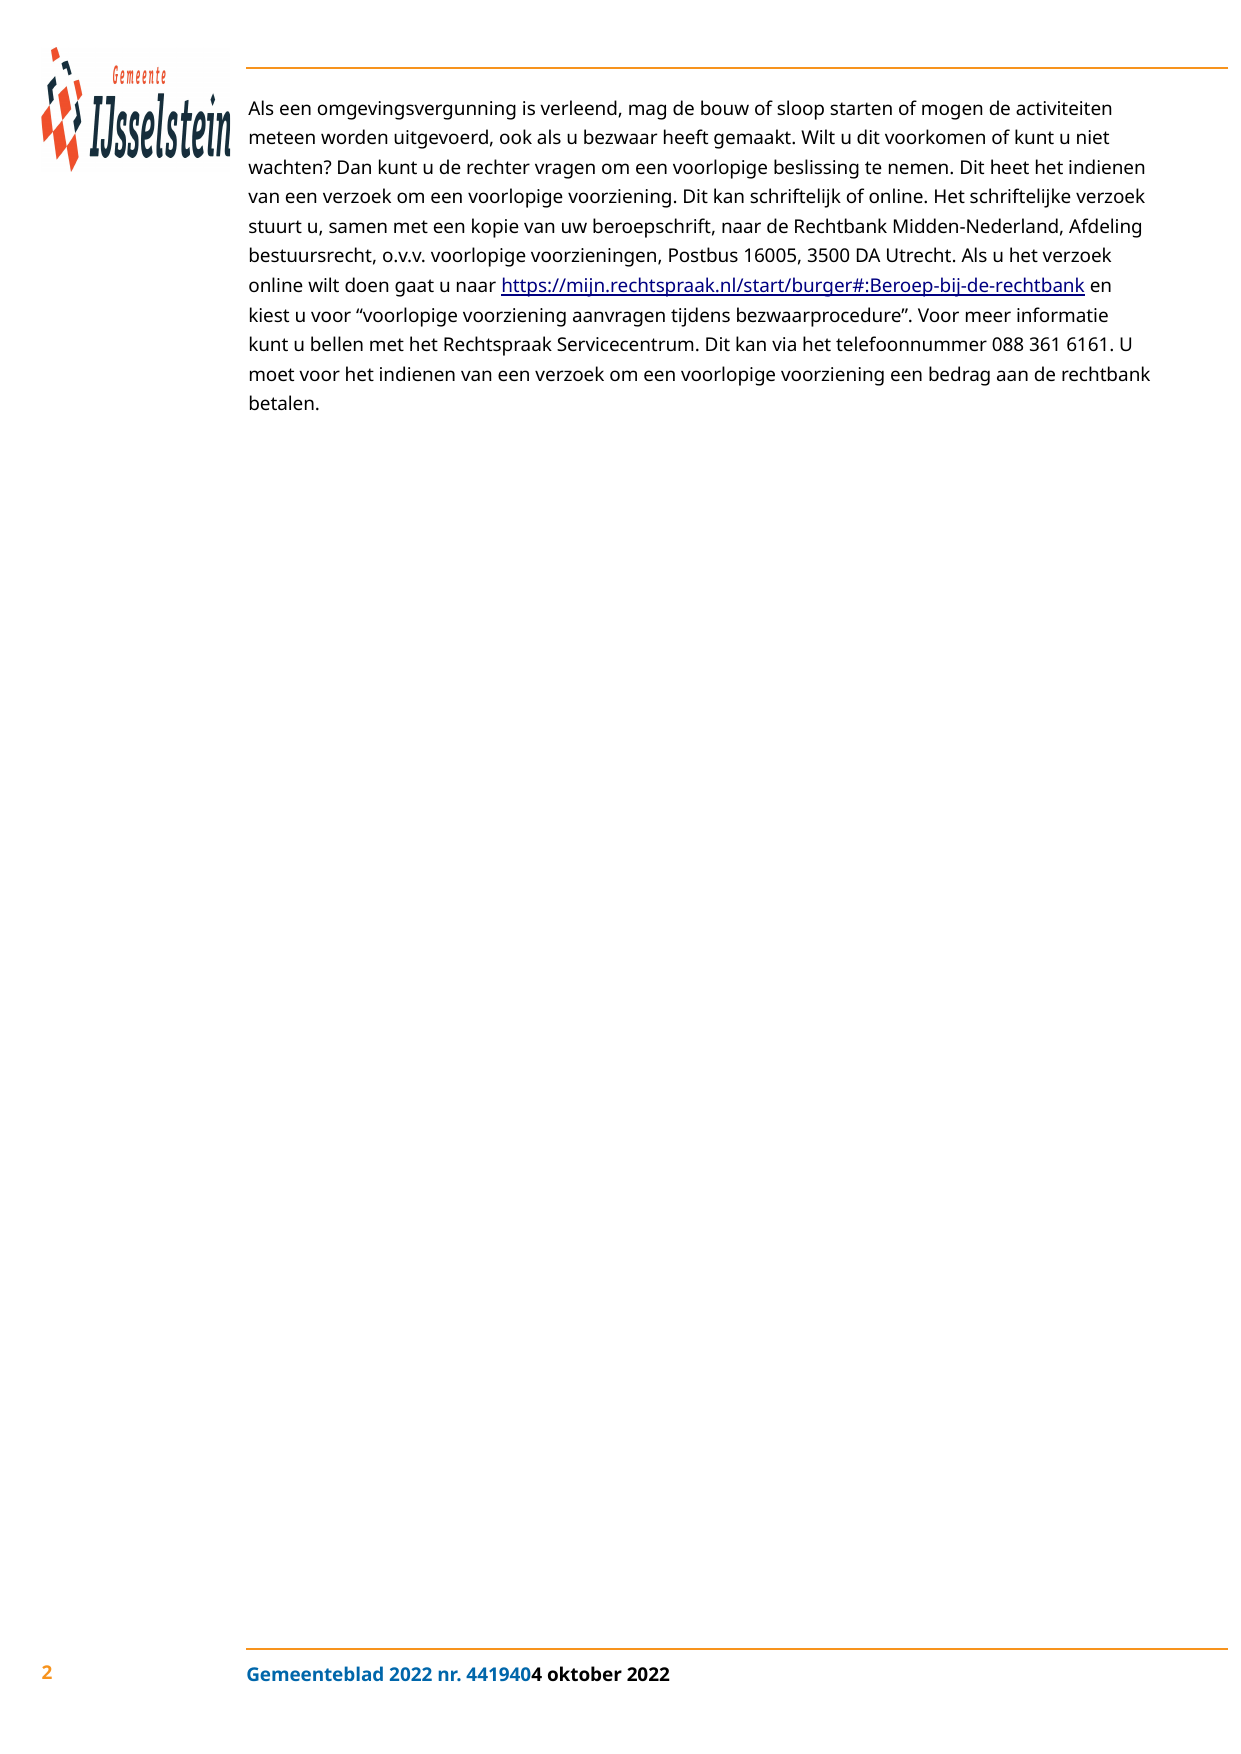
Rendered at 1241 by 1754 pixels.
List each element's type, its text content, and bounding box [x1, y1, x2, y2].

picture [41, 47, 231, 172]
text Als een omgevingsvergunning is verleend, mag de bouw of sloop starten of mogen de activiteiten meteen worden uitgevoerd, ook als u bezwaar heeft gemaakt. Wilt u dit voorkomen of kunt u niet wachten? Dan kunt u de rechter vragen om een voorlopige beslissing te nemen. Dit heet het indienen van een verzoek om een voorlopige voorziening. Dit kan schriftelijk of online. Het schriftelijke verzoek stuurt u, samen met een kopie van uw beroepschrift, naar de Rechtbank Midden-Nederland, Afdeling bestuursrecht, o.v.v. voorlopige voorzieningen, Postbus 16005, 3500 DA Utrecht. Als u het verzoek online wilt doen gaat u naar https://mijn.rechtspraak.nl/start/burger#:Beroep-bij-de-rechtbank en kiest u voor “voorlopige voorziening aanvragen tijdens bezwaarprocedure”. Voor meer informatie kunt u bellen met het Rechtspraak Servicecentrum. Dit kan via het telefoonnummer 088 361 6161. U moet voor het indienen van een verzoek om een voorlopige voorziening een bedrag aan de rechtbank betalen. [248, 95, 1152, 416]
